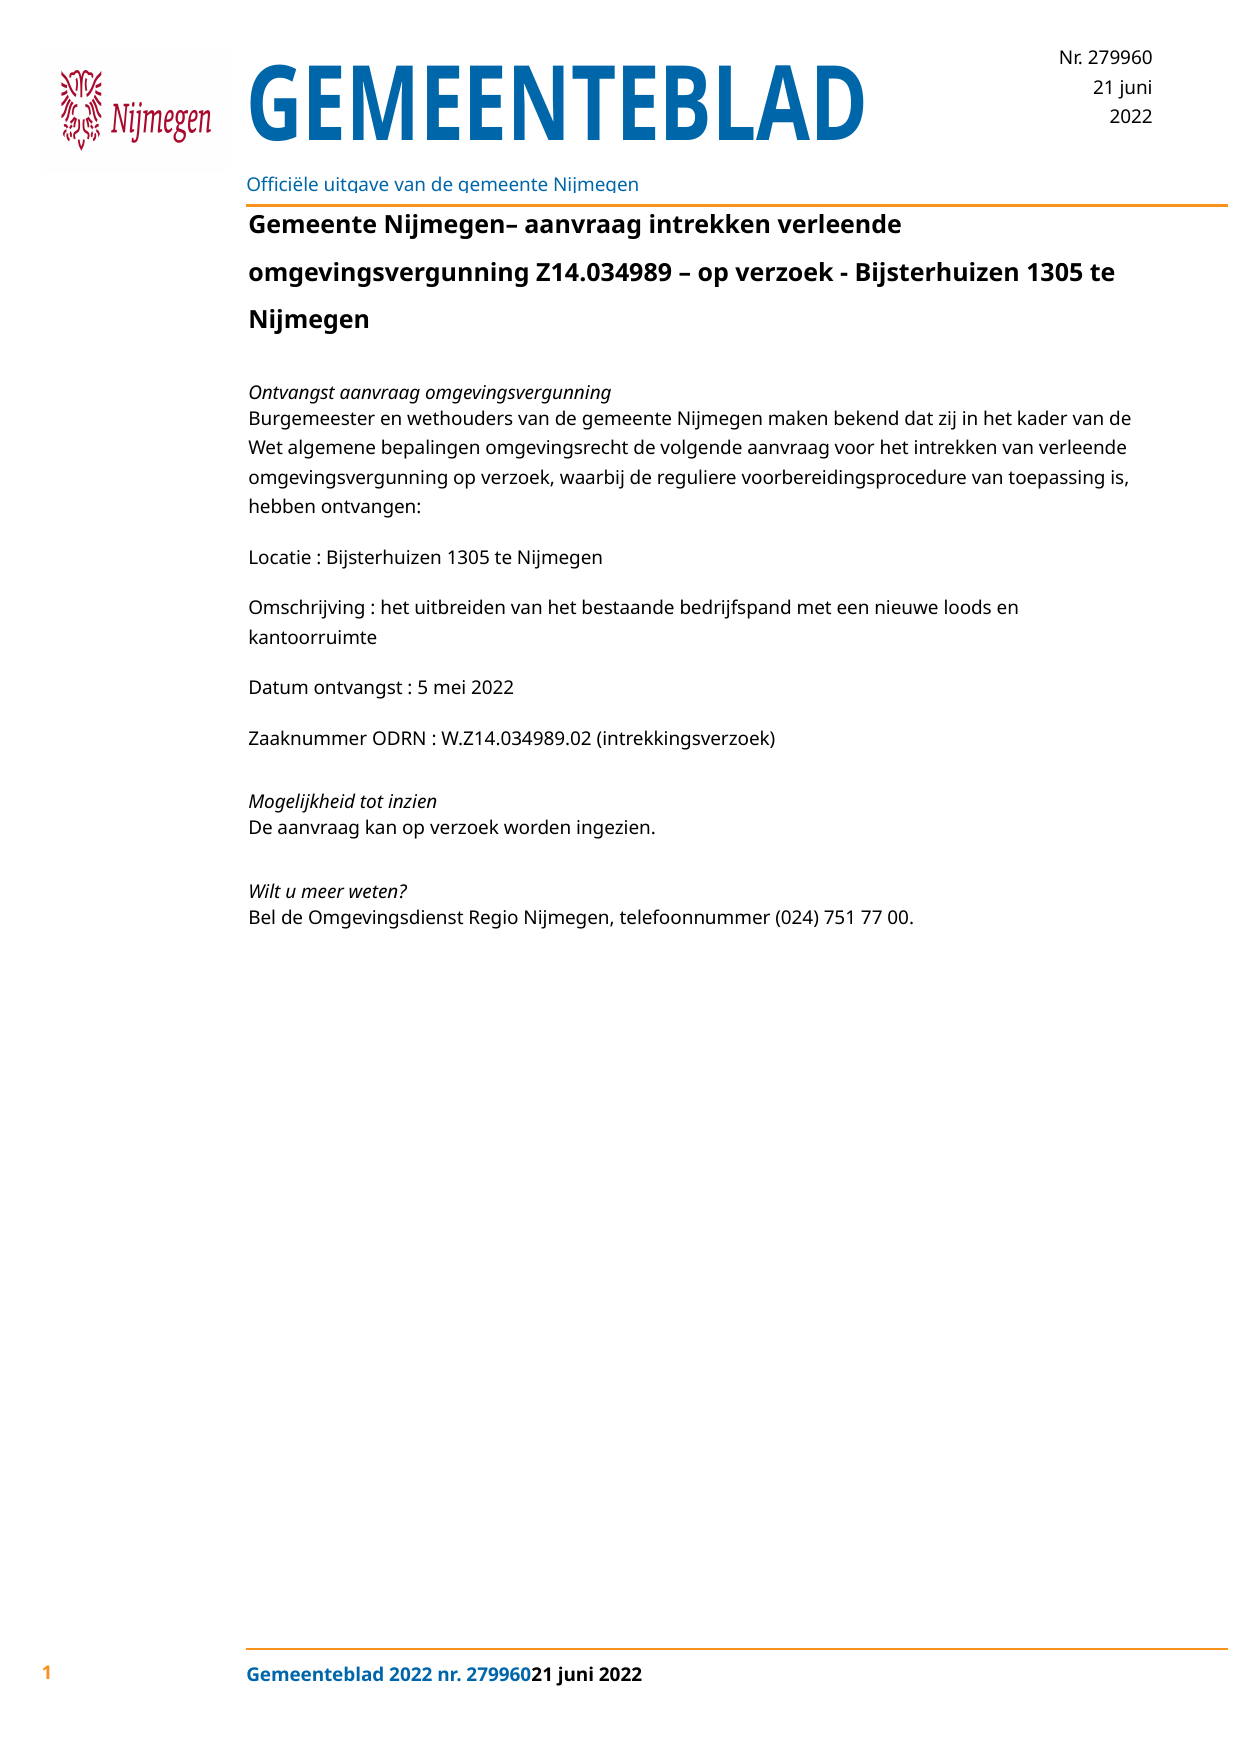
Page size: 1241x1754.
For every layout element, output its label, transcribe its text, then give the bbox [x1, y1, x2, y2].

text Datum ontvangst : 5 mei 2022 [248, 674, 1152, 700]
picture [41, 47, 231, 172]
text Bel de Omgevingsdienst Regio Nijmegen, telefoonnummer (024) 751 77 00. [248, 904, 1152, 930]
text Ontvangst aanvraag omgevingsvergunning [248, 379, 1152, 405]
text Locatie : Bijsterhuizen 1305 te Nijmegen [248, 544, 1152, 570]
text Gemeente Nijmegen– aanvraag intrekken verleende omgevingsvergunning Z14.034989 – op verzoek - Bijsterhuizen 1305 te Nijmegen [248, 207, 1152, 336]
text Burgemeester en wethouders van de gemeente Nijmegen maken bekend dat zij in het kader van de Wet algemene bepalingen omgevingsrecht de volgende aanvraag voor het intrekken van verleende omgevingsvergunning op verzoek, waarbij de reguliere voorbereidingsprocedure van toepassing is, hebben ontvangen: [248, 405, 1152, 519]
text Mogelijkheid tot inzien [248, 789, 1152, 814]
text Omschrijving : het uitbreiden van het bestaande bedrijfspand met een nieuwe loods en kantoorruimte [248, 594, 1152, 650]
text De aanvraag kan op verzoek worden ingezien. [248, 814, 1152, 840]
text Wilt u meer weten? [248, 878, 1152, 904]
text Zaaknummer ODRN : W.Z14.034989.02 (intrekkingsverzoek) [248, 725, 1152, 751]
